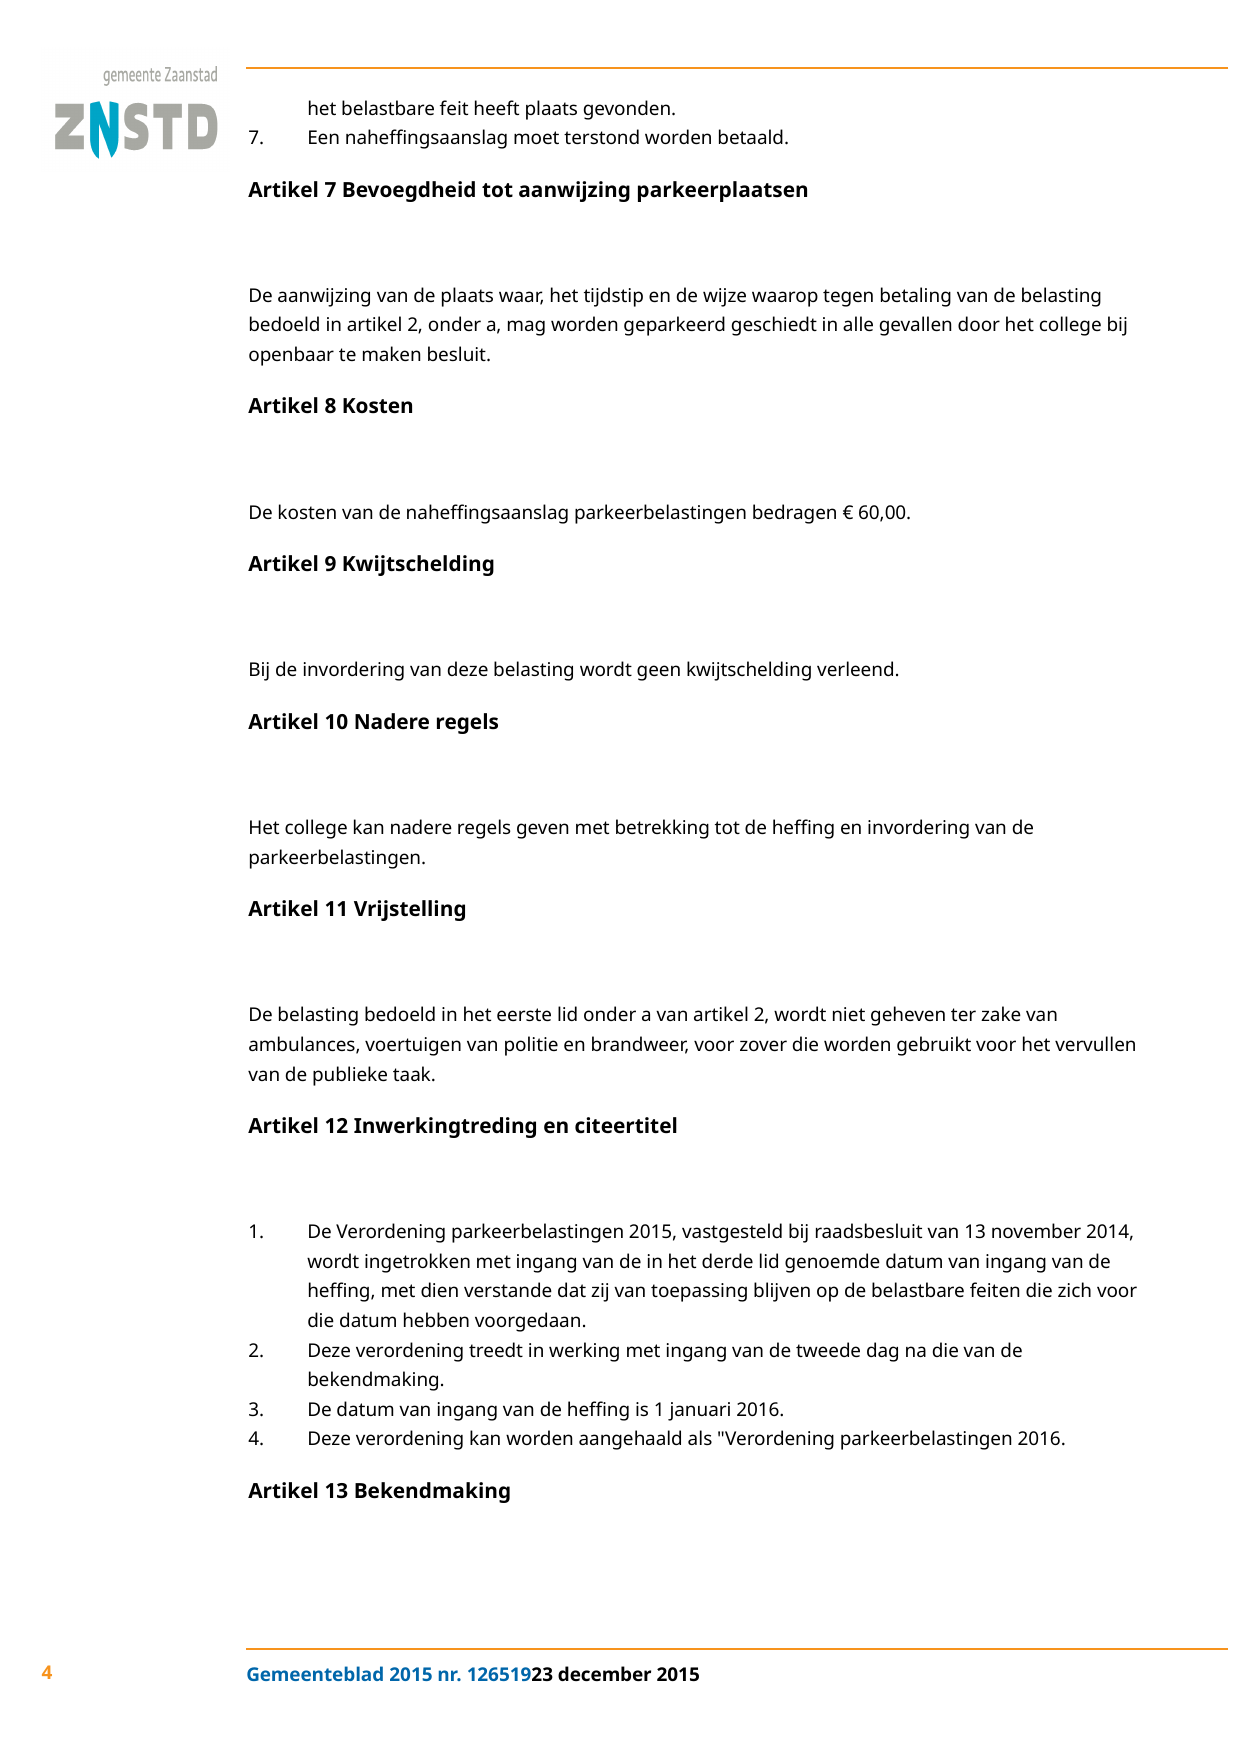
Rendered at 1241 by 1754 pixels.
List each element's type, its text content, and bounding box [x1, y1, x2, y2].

text Artikel 9 Kwijtschelding [248, 549, 1152, 578]
text De aanwijzing van de plaats waar, het tijdstip en de wijze waarop tegen betaling van de belasting bedoeld in artikel 2, onder a, mag worden geparkeerd geschiedt in alle gevallen door het college bij openbaar te maken besluit. [248, 282, 1152, 367]
list het belastbare feit heeft plaats gevonden. [248, 95, 1152, 121]
text De belasting bedoeld in het eerste lid onder a van artikel 2, wordt niet geheven ter zake van ambulances, voertuigen van politie en brandweer, voor zover die worden gebruikt voor het vervullen van de publieke taak. [248, 1002, 1152, 1087]
text Artikel 11 Vrijstelling [248, 894, 1152, 923]
text Artikel 8 Kosten [248, 392, 1152, 420]
text Artikel 13 Bekendmaking [248, 1476, 1152, 1504]
list Een naheffingsaanslag moet terstond worden betaald. [248, 124, 1152, 150]
text Het college kan nadere regels geven met betrekking tot de heffing en invordering van de parkeerbelastingen. [248, 814, 1152, 870]
text De kosten van de naheffingsaanslag parkeerbelastingen bedragen € 60,00. [248, 499, 1152, 525]
text Artikel 10 Nadere regels [248, 707, 1152, 736]
list Deze verordening treedt in werking met ingang van de tweede dag na die van de bekendmaking. [248, 1337, 1152, 1392]
list De datum van ingang van de heffing is 1 januari 2016. [248, 1396, 1152, 1422]
list Deze verordening kan worden aangehaald als "Verordening parkeerbelastingen 2016. [248, 1426, 1152, 1451]
text Artikel 12 Inwerkingtreding en citeertitel [248, 1111, 1152, 1140]
text Bij de invordering van deze belasting wordt geen kwijtschelding verleend. [248, 657, 1152, 682]
text Artikel 7 Bevoegdheid tot aanwijzing parkeerplaatsen [248, 175, 1152, 203]
picture [41, 47, 231, 172]
list De Verordening parkeerbelastingen 2015, vastgesteld bij raadsbesluit van 13 november 2014, wordt ingetrokken met ingang van de in het derde lid genoemde datum van ingang van de heffing, met dien verstande dat zij van toepassing blijven op de belastbare feiten die zich voor die datum hebben voorgedaan. [248, 1218, 1152, 1333]
